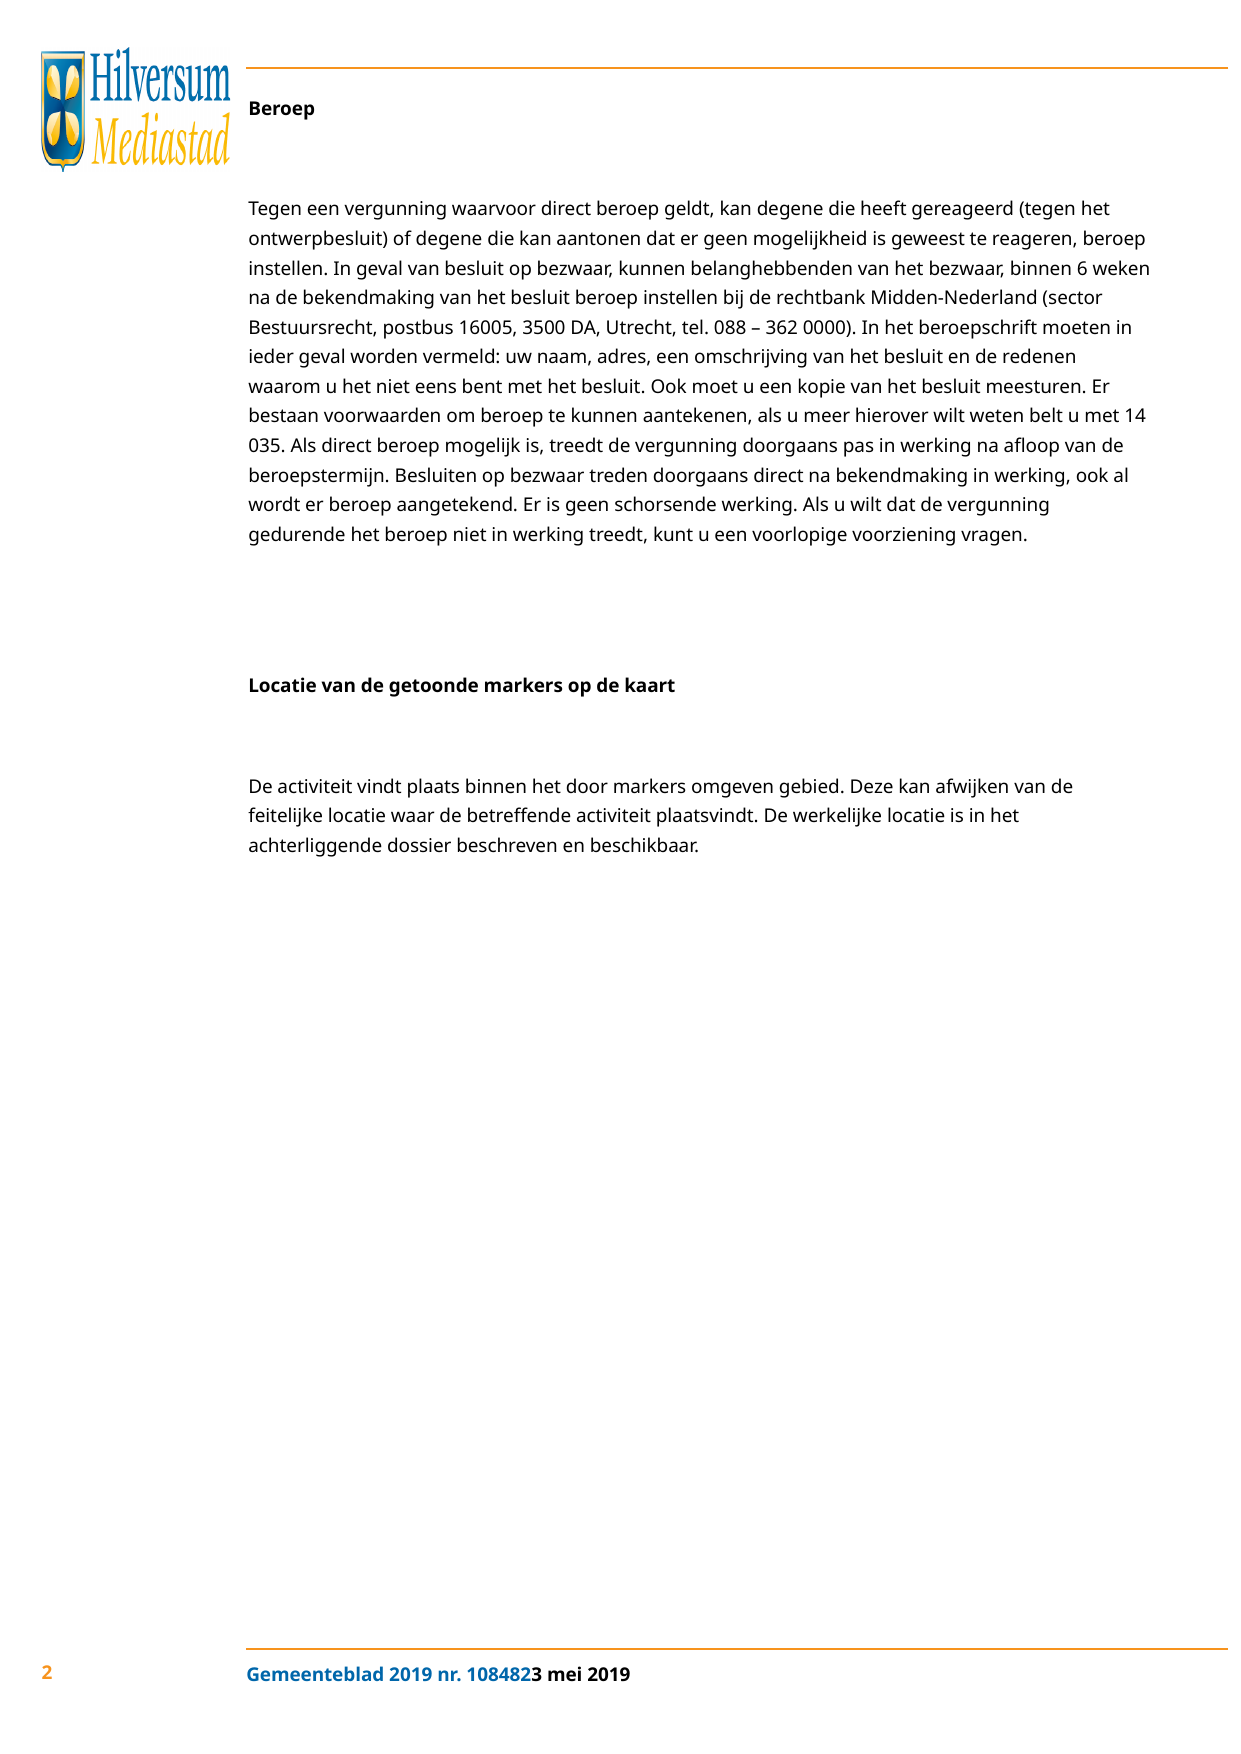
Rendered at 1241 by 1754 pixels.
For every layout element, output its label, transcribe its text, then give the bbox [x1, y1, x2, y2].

picture [41, 47, 231, 172]
text Locatie van de getoonde markers op de kaart [248, 672, 1152, 698]
text De activiteit vindt plaats binnen het door markers omgeven gebied. Deze kan afwijken van de feitelijke locatie waar de betreffende activiteit plaatsvindt. De werkelijke locatie is in het achterliggende dossier beschreven en beschikbaar. [248, 773, 1152, 858]
text Beroep [248, 95, 1152, 121]
text Tegen een vergunning waarvoor direct beroep geldt, kan degene die heeft gereageerd (tegen het ontwerpbesluit) of degene die kan aantonen dat er geen mogelijkheid is geweest te reageren, beroep instellen. In geval van besluit op bezwaar, kunnen belanghebbenden van het bezwaar, binnen 6 weken na de bekendmaking van het besluit beroep instellen bij de rechtbank Midden-Nederland (sector Bestuursrecht, postbus 16005, 3500 DA, Utrecht, tel. 088 – 362 0000). In het beroepschrift moeten in ieder geval worden vermeld: uw naam, adres, een omschrijving van het besluit en de redenen waarom u het niet eens bent met het besluit. Ook moet u een kopie van het besluit meesturen. Er bestaan voorwaarden om beroep te kunnen aantekenen, als u meer hierover wilt weten belt u met 14 035. Als direct beroep mogelijk is, treedt de vergunning doorgaans pas in werking na afloop van de beroepstermijn. Besluiten op bezwaar treden doorgaans direct na bekendmaking in werking, ook al wordt er beroep aangetekend. Er is geen schorsende werking. Als u wilt dat de vergunning gedurende het beroep niet in werking treedt, kunt u een voorlopige voorziening vragen. [248, 196, 1152, 547]
